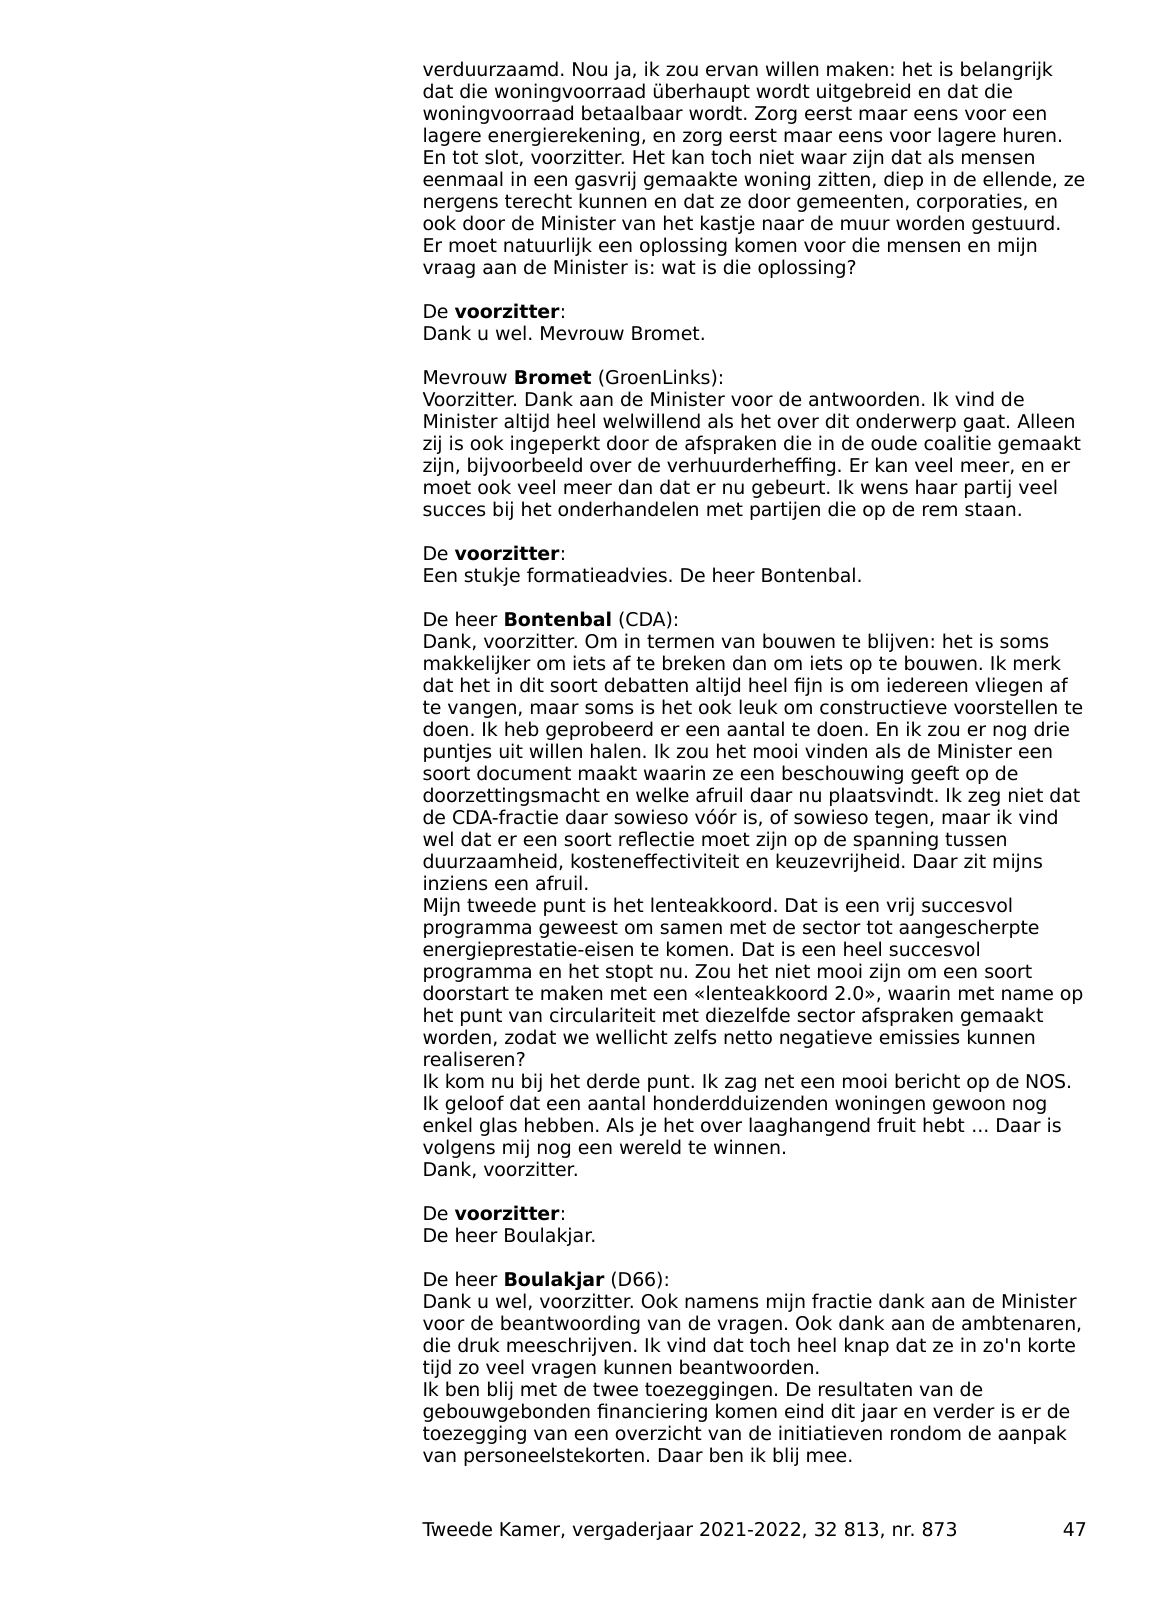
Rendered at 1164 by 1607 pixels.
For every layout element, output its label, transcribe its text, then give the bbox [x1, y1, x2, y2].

text De heer Boulakjar. [422, 1225, 1087, 1247]
text Een stukje formatieadvies. De heer Bontenbal. [422, 565, 1087, 587]
text Mevrouw Bromet (GroenLinks): [422, 367, 1087, 389]
text Mijn tweede punt is het lenteakkoord. Dat is een vrij succesvol programma geweest om samen met de sector tot aangescherpte energieprestatie-eisen te komen. Dat is een heel succesvol programma en het stopt nu. Zou het niet mooi zijn om een soort doorstart te maken met een «lenteakkoord 2.0», waarin met name op het punt van circulariteit met diezelfde sector afspraken gemaakt worden, zodat we wellicht zelfs netto negatieve emissies kunnen realiseren? [422, 895, 1087, 1071]
text De heer Bontenbal (CDA): [422, 609, 1087, 631]
text Dank u wel. Mevrouw Bromet. [422, 323, 1087, 345]
text Dank, voorzitter. [422, 1159, 1087, 1181]
text En tot slot, voorzitter. Het kan toch niet waar zijn dat als mensen eenmaal in een gasvrij gemaakte woning zitten, diep in de ellende, ze nergens terecht kunnen en dat ze door gemeenten, corporaties, en ook door de Minister van het kastje naar de muur worden gestuurd. Er moet natuurlijk een oplossing komen voor die mensen en mijn vraag aan de Minister is: wat is die oplossing? [422, 147, 1087, 279]
text Voorzitter. Dank aan de Minister voor de antwoorden. Ik vind de Minister altijd heel welwillend als het over dit onderwerp gaat. Alleen zij is ook ingeperkt door de afspraken die in de oude coalitie gemaakt zijn, bijvoorbeeld over de verhuurderheffing. Er kan veel meer, en er moet ook veel meer dan dat er nu gebeurt. Ik wens haar partij veel succes bij het onderhandelen met partijen die op de rem staan. [422, 389, 1087, 521]
text Dank u wel, voorzitter. Ook namens mijn fractie dank aan de Minister voor de beantwoording van de vragen. Ook dank aan de ambtenaren, die druk meeschrijven. Ik vind dat toch heel knap dat ze in zo'n korte tijd zo veel vragen kunnen beantwoorden. [422, 1291, 1087, 1379]
text verduurzaamd. Nou ja, ik zou ervan willen maken: het is belangrijk dat die woningvoorraad überhaupt wordt uitgebreid en dat die woningvoorraad betaalbaar wordt. Zorg eerst maar eens voor een lagere energierekening, en zorg eerst maar eens voor lagere huren. [422, 59, 1087, 147]
text De voorzitter: [422, 301, 1087, 323]
text Ik kom nu bij het derde punt. Ik zag net een mooi bericht op de NOS. Ik geloof dat een aantal honderdduizenden woningen gewoon nog enkel glas hebben. Als je het over laaghangend fruit hebt ... Daar is volgens mij nog een wereld te winnen. [422, 1071, 1087, 1159]
text De heer Boulakjar (D66): [422, 1269, 1087, 1291]
text De voorzitter: [422, 543, 1087, 565]
text De voorzitter: [422, 1203, 1087, 1225]
text Dank, voorzitter. Om in termen van bouwen te blijven: het is soms makkelijker om iets af te breken dan om iets op te bouwen. Ik merk dat het in dit soort debatten altijd heel fijn is om iedereen vliegen af te vangen, maar soms is het ook leuk om constructieve voorstellen te doen. Ik heb geprobeerd er een aantal te doen. En ik zou er nog drie puntjes uit willen halen. Ik zou het mooi vinden als de Minister een soort document maakt waarin ze een beschouwing geeft op de doorzettingsmacht en welke afruil daar nu plaatsvindt. Ik zeg niet dat de CDA-fractie daar sowieso vóór is, of sowieso tegen, maar ik vind wel dat er een soort reflectie moet zijn op de spanning tussen duurzaamheid, kosteneffectiviteit en keuzevrijheid. Daar zit mijns inziens een afruil. [422, 631, 1087, 895]
text Ik ben blij met de twee toezeggingen. De resultaten van de gebouwgebonden financiering komen eind dit jaar en verder is er de toezegging van een overzicht van de initiatieven rondom de aanpak van personeelstekorten. Daar ben ik blij mee. [422, 1379, 1087, 1467]
